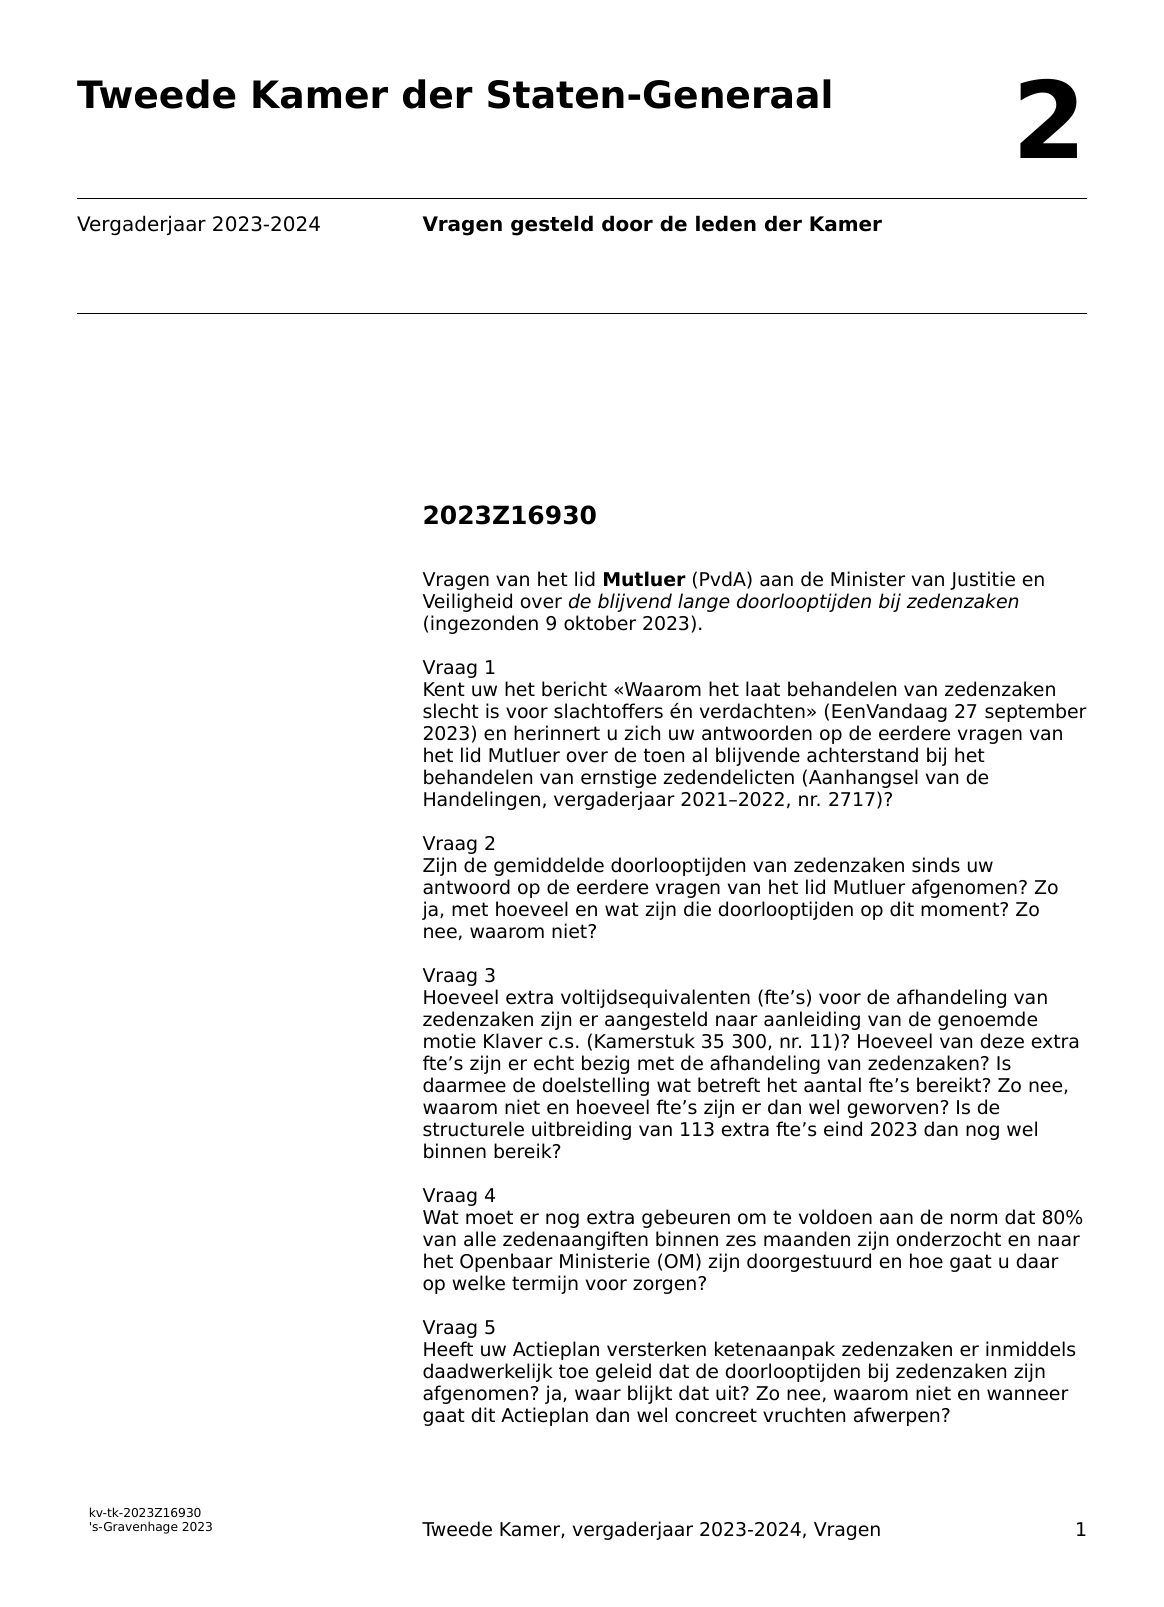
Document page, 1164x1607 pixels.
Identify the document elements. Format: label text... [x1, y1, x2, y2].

table_header 2 [886, 59, 1087, 198]
text Kent uw het bericht «Waarom het laat behandelen van zedenzaken slecht is voor slachtoffers én verdachten» (EenVandaag 27 september 2023) en herinnert u zich uw antwoorden op de eerdere vragen van het lid Mutluer over de toen al blijvende achterstand bij het behandelen van ernstige zedendelicten (Aanhangsel van de Handelingen, vergaderjaar 2021–2022, nr. 2717)? [422, 679, 1087, 811]
text Zijn de gemiddelde doorlooptijden van zedenzaken sinds uw antwoord op de eerdere vragen van het lid Mutluer afgenomen? Zo ja, met hoeveel en wat zijn die doorlooptijden op dit moment? Zo nee, waarom niet? [422, 855, 1087, 943]
text Heeft uw Actieplan versterken ketenaanpak zedenzaken er inmiddels daadwerkelijk toe geleid dat de doorlooptijden bij zedenzaken zijn afgenomen? ja, waar blijkt dat uit? Zo nee, waarom niet en wanneer gaat dit Actieplan dan wel concreet vruchten afwerpen? [422, 1339, 1087, 1427]
text Vraag 4 [422, 1185, 1087, 1207]
text Vraag 2 [422, 833, 1087, 855]
text Wat moet er nog extra gebeuren om te voldoen aan de norm dat 80% van alle zedenaangiften binnen zes maanden zijn onderzocht en naar het Openbaar Ministerie (OM) zijn doorgestuurd en hoe gaat u daar op welke termijn voor zorgen? [422, 1207, 1087, 1295]
text 's-Gravenhage 2023 [88, 1520, 323, 1534]
text Vragen van het lid Mutluer (PvdA) aan de Minister van Justitie en Veiligheid over de blijvend lange doorlooptijden bij zedenzaken (ingezonden 9 oktober 2023). [422, 569, 1087, 635]
table_cell Vragen gesteld door de leden der Kamer [422, 199, 1087, 313]
table_header Tweede Kamer der Staten-Generaal [77, 59, 886, 198]
table_cell Vergaderjaar 2023-2024 [77, 199, 422, 313]
text 2023Z16930 [422, 501, 1087, 531]
text Vraag 5 [422, 1317, 1087, 1339]
text Vraag 3 [422, 965, 1087, 987]
text Vraag 1 [422, 657, 1087, 679]
text kv-tk-2023Z16930 [88, 1506, 323, 1520]
text Hoeveel extra voltijdsequivalenten (fte’s) voor de afhandeling van zedenzaken zijn er aangesteld naar aanleiding van de genoemde motie Klaver c.s. (Kamerstuk 35 300, nr. 11)? Hoeveel van deze extra fte’s zijn er echt bezig met de afhandeling van zedenzaken? Is daarmee de doelstelling wat betreft het aantal fte’s bereikt? Zo nee, waarom niet en hoeveel fte’s zijn er dan wel geworven? Is de structurele uitbreiding van 113 extra fte’s eind 2023 dan nog wel binnen bereik? [422, 987, 1087, 1163]
